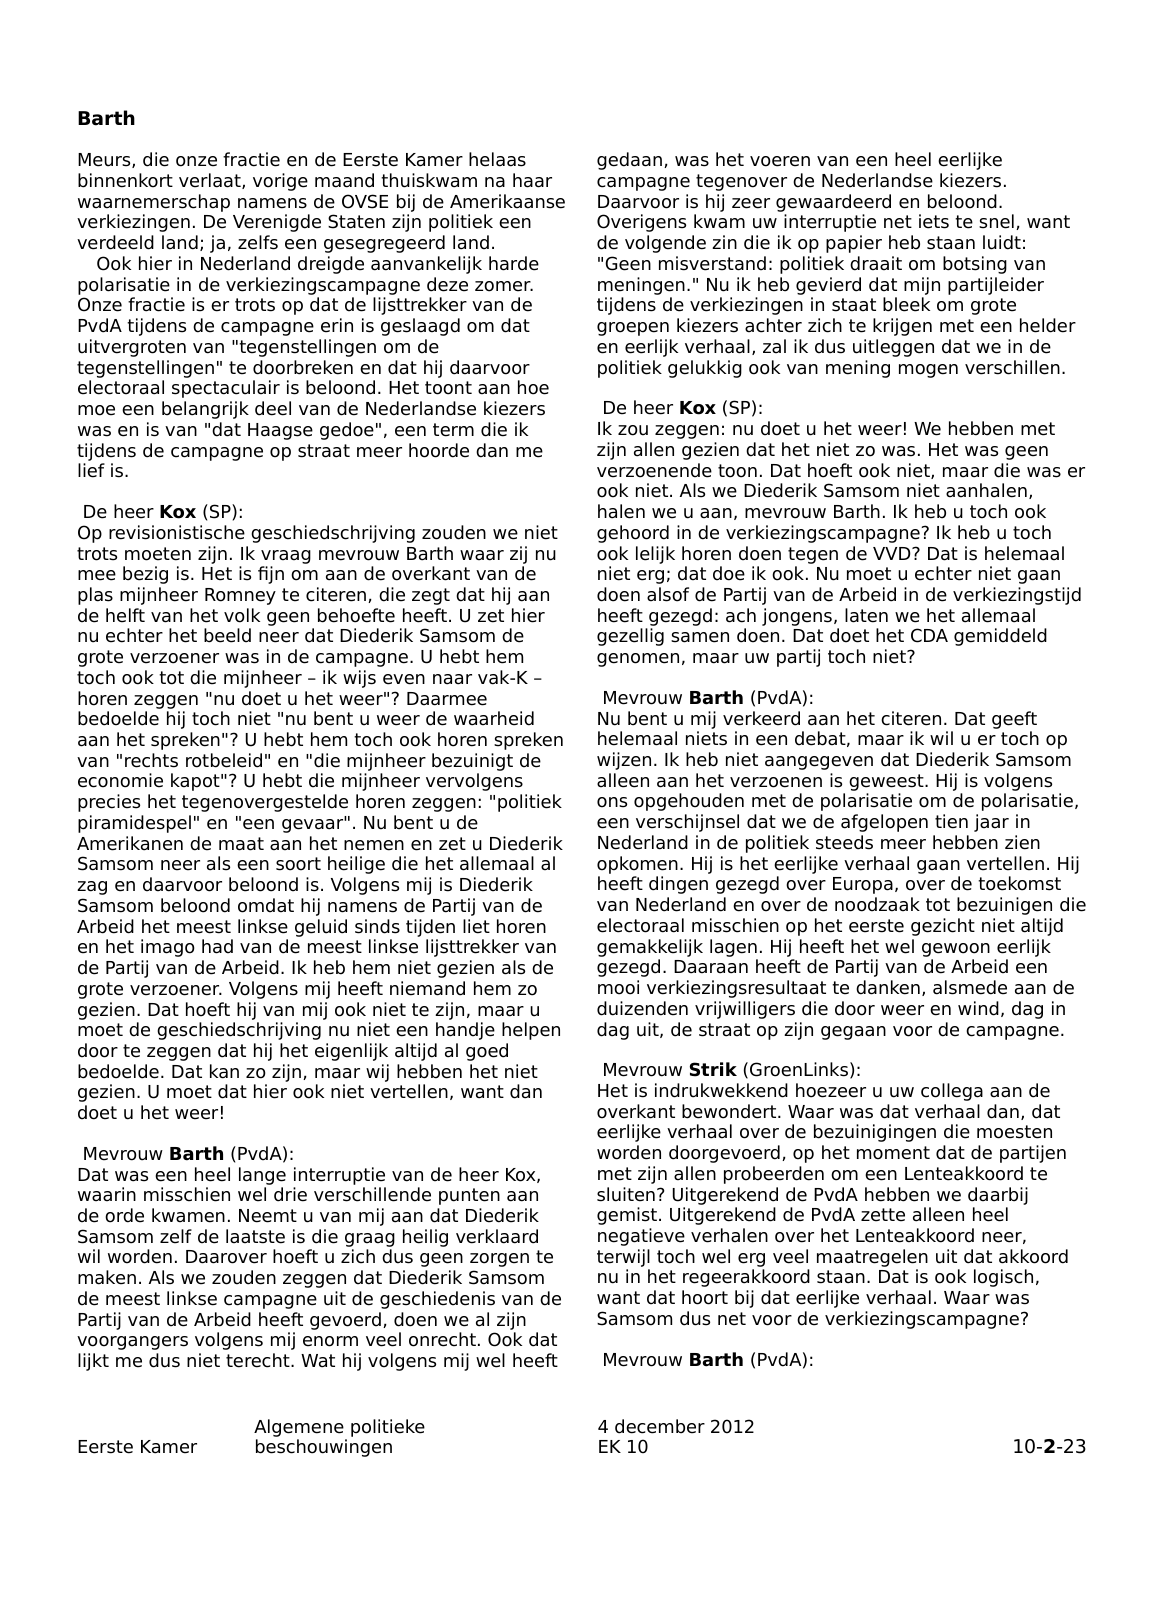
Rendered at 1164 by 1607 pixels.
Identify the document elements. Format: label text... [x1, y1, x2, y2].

text Ik zou zeggen: nu doet u het weer! We hebben met zijn allen gezien dat het niet zo was. Het was geen verzoenende toon. Dat hoeft ook niet, maar die was er ook niet. Als we Diederik Samsom niet aanhalen, halen we u aan, mevrouw Barth. Ik heb u toch ook gehoord in de verkiezingscampagne? Ik heb u toch ook lelijk horen doen tegen de VVD? Dat is helemaal niet erg; dat doe ik ook. Nu moet u echter niet gaan doen alsof de Partij van de Arbeid in de verkiezingstijd heeft gezegd: ach jongens, laten we het allemaal gezellig samen doen. Dat doet het CDA gemiddeld genomen, maar uw partij toch niet? [596, 419, 1087, 668]
text gedaan, was het voeren van een heel eerlijke campagne tegenover de Nederlandse kiezers. Daarvoor is hij zeer gewaardeerd en beloond. Overigens kwam uw interruptie net iets te snel, want de volgende zin die ik op papier heb staan luidt: "Geen misverstand: politiek draait om botsing van meningen." Nu ik heb gevierd dat mijn partijleider tijdens de verkiezingen in staat bleek om grote groepen kiezers achter zich te krijgen met een helder en eerlijk verhaal, zal ik dus uitleggen dat we in de politiek gelukkig ook van mening mogen verschillen. [596, 150, 1087, 378]
text Meurs, die onze fractie en de Eerste Kamer helaas binnenkort verlaat, vorige maand thuiskwam na haar waarnemerschap namens de OVSE bij de Amerikaanse verkiezingen. De Verenigde Staten zijn politiek een verdeeld land; ja, zelfs een gesegregeerd land. [77, 150, 567, 254]
text Mevrouw Strik (GroenLinks): [596, 1060, 1087, 1081]
text Het is indrukwekkend hoezeer u uw collega aan de overkant bewondert. Waar was dat verhaal dan, dat eerlijke verhaal over de bezuinigingen die moesten worden doorgevoerd, op het moment dat de partijen met zijn allen probeerden om een Lenteakkoord te sluiten? Uitgerekend de PvdA hebben we daarbij gemist. Uitgerekend de PvdA zette alleen heel negatieve verhalen over het Lenteakkoord neer, terwijl toch wel erg veel maatregelen uit dat akkoord nu in het regeerakkoord staan. Dat is ook logisch, want dat hoort bij dat eerlijke verhaal. Waar was Samsom dus net voor de verkiezingscampagne? [596, 1081, 1087, 1329]
text Mevrouw Barth (PvdA): [596, 688, 1087, 708]
text De heer Kox (SP): [596, 398, 1087, 419]
text De heer Kox (SP): [77, 502, 567, 523]
text Ook hier in Nederland dreigde aanvankelijk harde polarisatie in de verkiezingscampagne deze zomer. Onze fractie is er trots op dat de lijsttrekker van de PvdA tijdens de campagne erin is geslaagd om dat uitvergroten van "tegenstellingen om de tegenstellingen" te doorbreken en dat hij daarvoor electoraal spectaculair is beloond. Het toont aan hoe moe een belangrijk deel van de Nederlandse kiezers was en is van "dat Haagse gedoe", een term die ik tijdens de campagne op straat meer hoorde dan me lief is. [77, 254, 567, 482]
text Dat was een heel lange interruptie van de heer Kox, waarin misschien wel drie verschillende punten aan de orde kwamen. Neemt u van mij aan dat Diederik Samsom zelf de laatste is die graag heilig verklaard wil worden. Daarover hoeft u zich dus geen zorgen te maken. Als we zouden zeggen dat Diederik Samsom de meest linkse campagne uit de geschiedenis van de Partij van de Arbeid heeft gevoerd, doen we al zijn voorgangers volgens mij enorm veel onrecht. Ook dat lijkt me dus niet terecht. Wat hij volgens mij wel heeft [77, 1164, 567, 1372]
text Mevrouw Barth (PvdA): [77, 1144, 567, 1164]
text Nu bent u mij verkeerd aan het citeren. Dat geeft helemaal niets in een debat, maar ik wil u er toch op wijzen. Ik heb niet aangegeven dat Diederik Samsom alleen aan het verzoenen is geweest. Hij is volgens ons opgehouden met de polarisatie om de polarisatie, een verschijnsel dat we de afgelopen tien jaar in Nederland in de politiek steeds meer hebben zien opkomen. Hij is het eerlijke verhaal gaan vertellen. Hij heeft dingen gezegd over Europa, over de toekomst van Nederland en over de noodzaak tot bezuinigen die electoraal misschien op het eerste gezicht niet altijd gemakkelijk lagen. Hij heeft het wel gewoon eerlijk gezegd. Daaraan heeft de Partij van de Arbeid een mooi verkiezingsresultaat te danken, alsmede aan de duizenden vrijwilligers die door weer en wind, dag in dag uit, de straat op zijn gegaan voor de campagne. [596, 708, 1087, 1040]
text Op revisionistische geschiedschrijving zouden we niet trots moeten zijn. Ik vraag mevrouw Barth waar zij nu mee bezig is. Het is fijn om aan de overkant van de plas mijnheer Romney te citeren, die zegt dat hij aan de helft van het volk geen behoefte heeft. U zet hier nu echter het beeld neer dat Diederik Samsom de grote verzoener was in de campagne. U hebt hem toch ook tot die mijnheer – ik wijs even naar vak-K – horen zeggen "nu doet u het weer"? Daarmee bedoelde hij toch niet "nu bent u weer de waarheid aan het spreken"? U hebt hem toch ook horen spreken van "rechts rotbeleid" en "die mijnheer bezuinigt de economie kapot"? U hebt die mijnheer vervolgens precies het tegenovergestelde horen zeggen: "politiek piramidespel" en "een gevaar". Nu bent u de Amerikanen de maat aan het nemen en zet u Diederik Samsom neer als een soort heilige die het allemaal al zag en daarvoor beloond is. Volgens mij is Diederik Samsom beloond omdat hij namens de Partij van de Arbeid het meest linkse geluid sinds tijden liet horen en het imago had van de meest linkse lijsttrekker van de Partij van de Arbeid. Ik heb hem niet gezien als de grote verzoener. Volgens mij heeft niemand hem zo gezien. Dat hoeft hij van mij ook niet te zijn, maar u moet de geschiedschrijving nu niet een handje helpen door te zeggen dat hij het eigenlijk altijd al goed bedoelde. Dat kan zo zijn, maar wij hebben het niet gezien. U moet dat hier ook niet vertellen, want dan doet u het weer! [77, 523, 567, 1124]
text Mevrouw Barth (PvdA): [596, 1349, 1087, 1370]
